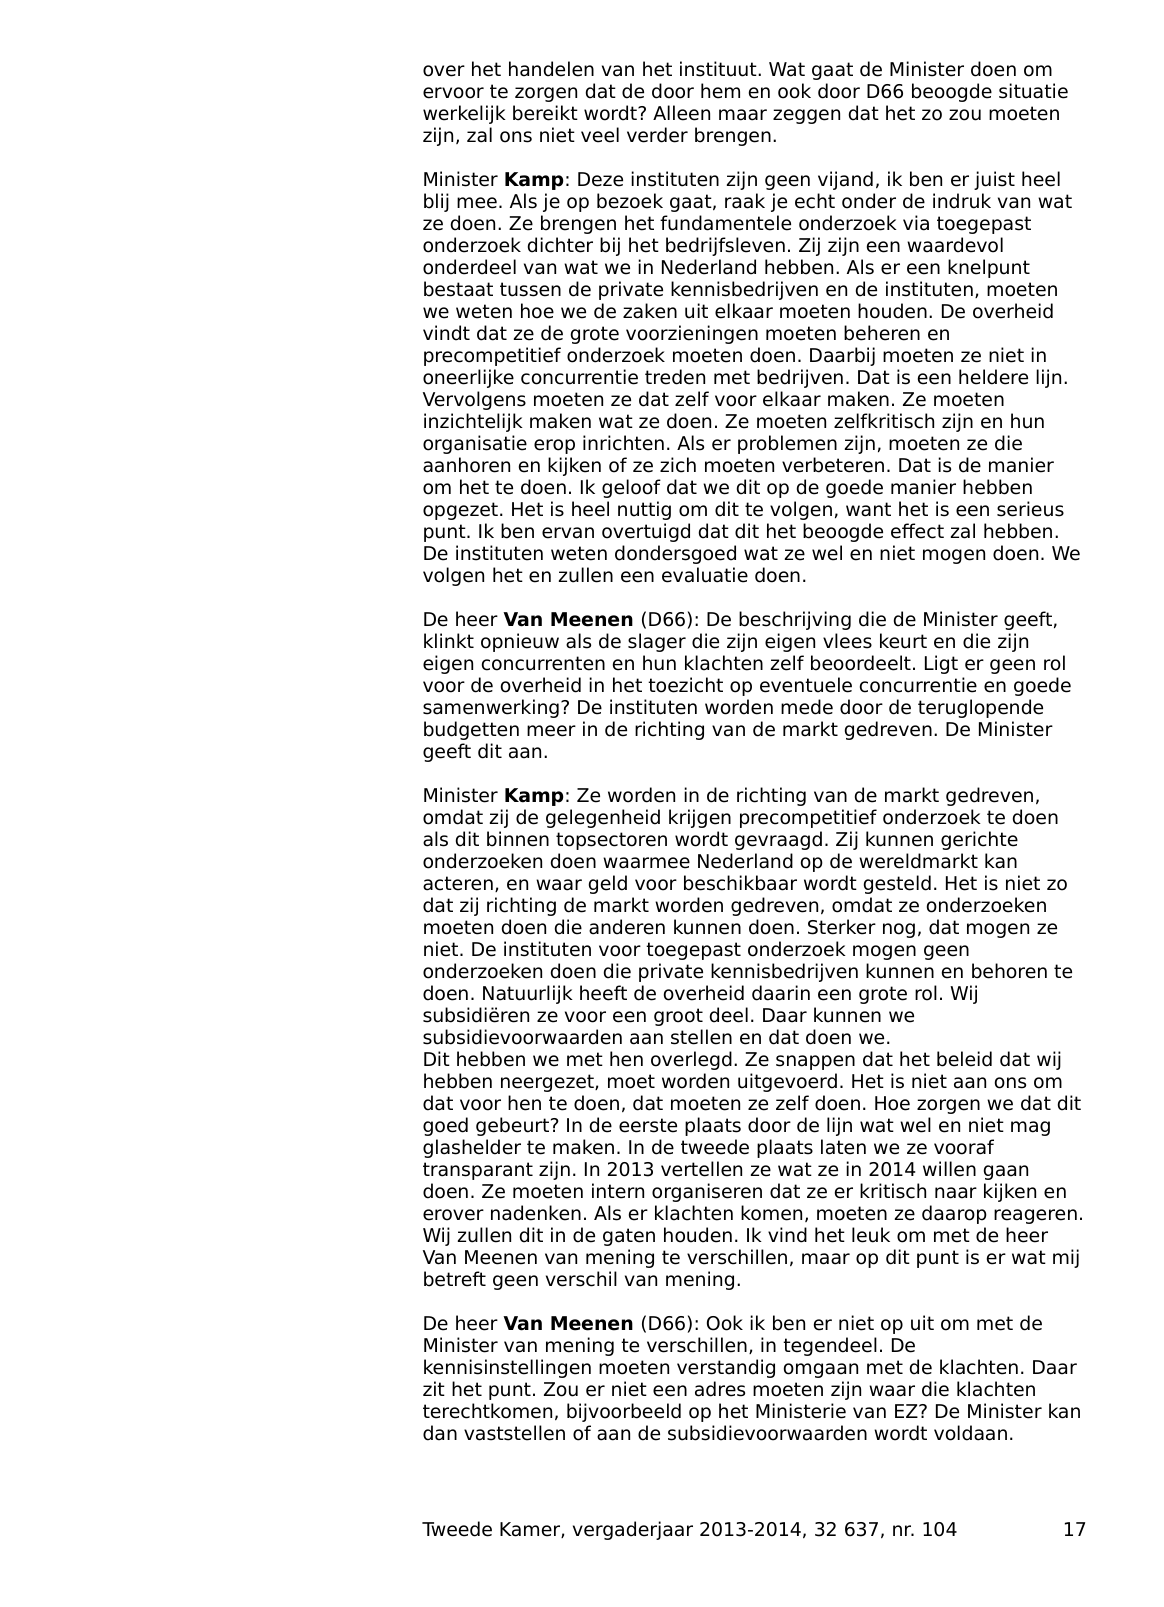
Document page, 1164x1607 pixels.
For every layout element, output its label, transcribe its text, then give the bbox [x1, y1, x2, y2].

text Dit hebben we met hen overlegd. Ze snappen dat het beleid dat wij hebben neergezet, moet worden uitgevoerd. Het is niet aan ons om dat voor hen te doen, dat moeten ze zelf doen. Hoe zorgen we dat dit goed gebeurt? In de eerste plaats door de lijn wat wel en niet mag glashelder te maken. In de tweede plaats laten we ze vooraf transparant zijn. In 2013 vertellen ze wat ze in 2014 willen gaan doen. Ze moeten intern organiseren dat ze er kritisch naar kijken en erover nadenken. Als er klachten komen, moeten ze daarop reageren. Wij zullen dit in de gaten houden. Ik vind het leuk om met de heer Van Meenen van mening te verschillen, maar op dit punt is er wat mij betreft geen verschil van mening. [422, 1049, 1087, 1291]
text De heer Van Meenen (D66): Ook ik ben er niet op uit om met de Minister van mening te verschillen, in tegendeel. De kennisinstellingen moeten verstandig omgaan met de klachten. Daar zit het punt. Zou er niet een adres moeten zijn waar die klachten terechtkomen, bijvoorbeeld op het Ministerie van EZ? De Minister kan dan vaststellen of aan de subsidievoorwaarden wordt voldaan. [422, 1313, 1087, 1444]
text Minister Kamp: Deze instituten zijn geen vijand, ik ben er juist heel blij mee. Als je op bezoek gaat, raak je echt onder de indruk van wat ze doen. Ze brengen het fundamentele onderzoek via toegepast onderzoek dichter bij het bedrijfsleven. Zij zijn een waardevol onderdeel van wat we in Nederland hebben. Als er een knelpunt bestaat tussen de private kennisbedrijven en de instituten, moeten we weten hoe we de zaken uit elkaar moeten houden. De overheid vindt dat ze de grote voorzieningen moeten beheren en precompetitief onderzoek moeten doen. Daarbij moeten ze niet in oneerlijke concurrentie treden met bedrijven. Dat is een heldere lijn. Vervolgens moeten ze dat zelf voor elkaar maken. Ze moeten inzichtelijk maken wat ze doen. Ze moeten zelfkritisch zijn en hun organisatie erop inrichten. Als er problemen zijn, moeten ze die aanhoren en kijken of ze zich moeten verbeteren. Dat is de manier om het te doen. Ik geloof dat we dit op de goede manier hebben opgezet. Het is heel nuttig om dit te volgen, want het is een serieus punt. Ik ben ervan overtuigd dat dit het beoogde effect zal hebben. De instituten weten dondersgoed wat ze wel en niet mogen doen. We volgen het en zullen een evaluatie doen. [422, 169, 1087, 587]
text Minister Kamp: Ze worden in de richting van de markt gedreven, omdat zij de gelegenheid krijgen precompetitief onderzoek te doen als dit binnen topsectoren wordt gevraagd. Zij kunnen gerichte onderzoeken doen waarmee Nederland op de wereldmarkt kan acteren, en waar geld voor beschikbaar wordt gesteld. Het is niet zo dat zij richting de markt worden gedreven, omdat ze onderzoeken moeten doen die anderen kunnen doen. Sterker nog, dat mogen ze niet. De instituten voor toegepast onderzoek mogen geen onderzoeken doen die private kennisbedrijven kunnen en behoren te doen. Natuurlijk heeft de overheid daarin een grote rol. Wij subsidiëren ze voor een groot deel. Daar kunnen we subsidievoorwaarden aan stellen en dat doen we. [422, 785, 1087, 1049]
text De heer Van Meenen (D66): De beschrijving die de Minister geeft, klinkt opnieuw als de slager die zijn eigen vlees keurt en die zijn eigen concurrenten en hun klachten zelf beoordeelt. Ligt er geen rol voor de overheid in het toezicht op eventuele concurrentie en goede samenwerking? De instituten worden mede door de teruglopende budgetten meer in de richting van de markt gedreven. De Minister geeft dit aan. [422, 609, 1087, 763]
text over het handelen van het instituut. Wat gaat de Minister doen om ervoor te zorgen dat de door hem en ook door D66 beoogde situatie werkelijk bereikt wordt? Alleen maar zeggen dat het zo zou moeten zijn, zal ons niet veel verder brengen. [422, 59, 1087, 147]
